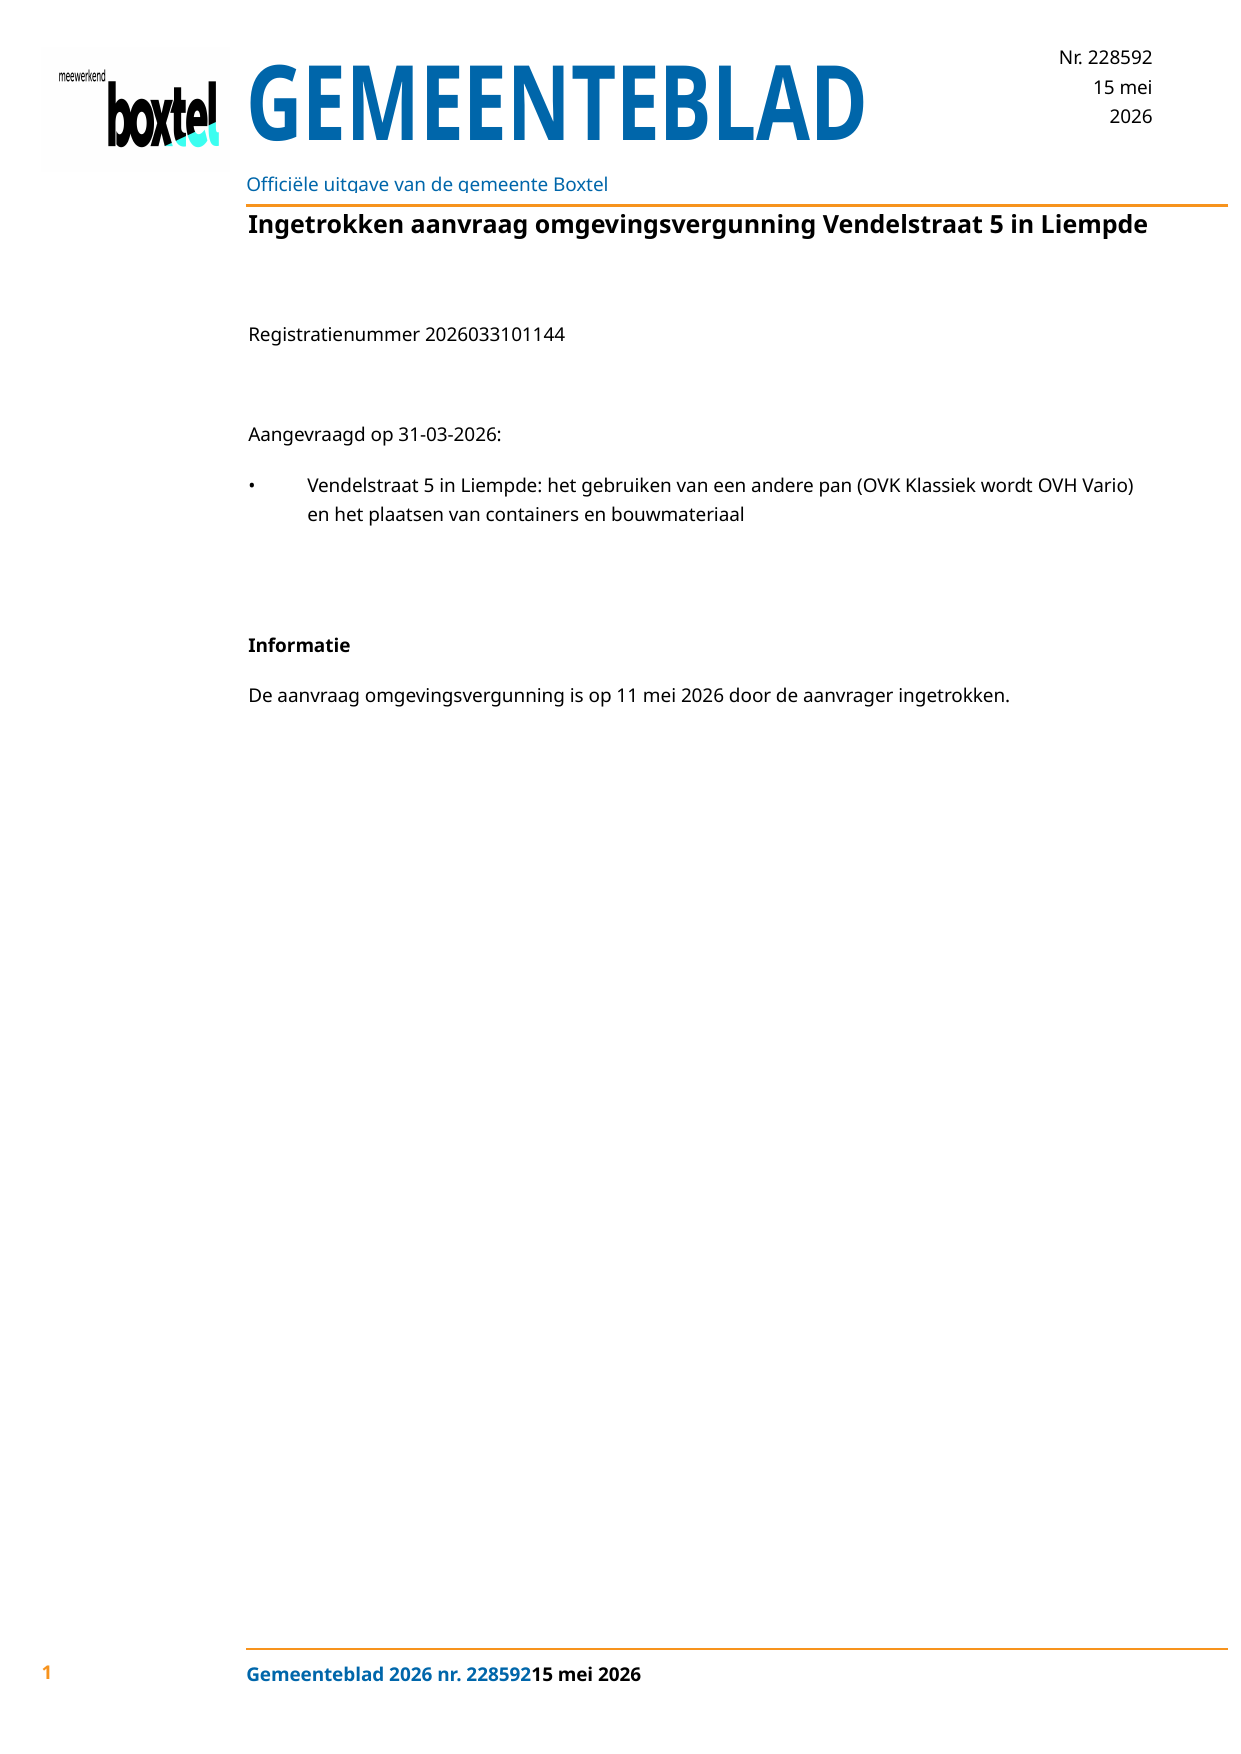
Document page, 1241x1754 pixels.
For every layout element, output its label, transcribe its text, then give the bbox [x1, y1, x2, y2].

text De aanvraag omgevingsvergunning is op 11 mei 2026 door de aanvrager ingetrokken. [248, 682, 1152, 708]
text Ingetrokken aanvraag omgevingsvergunning Vendelstraat 5 in Liempde [248, 207, 1152, 241]
text Registratienummer 2026033101144 [248, 321, 1152, 346]
text Aangevraagd op 31-03-2026: [248, 422, 1152, 447]
text Informatie [248, 632, 1152, 658]
picture [41, 47, 231, 172]
list Vendelstraat 5 in Liempde: het gebruiken van een andere pan (OVK Klassiek wordt OVH Vario) en het plaatsen van containers en bouwmateriaal [248, 472, 1152, 527]
